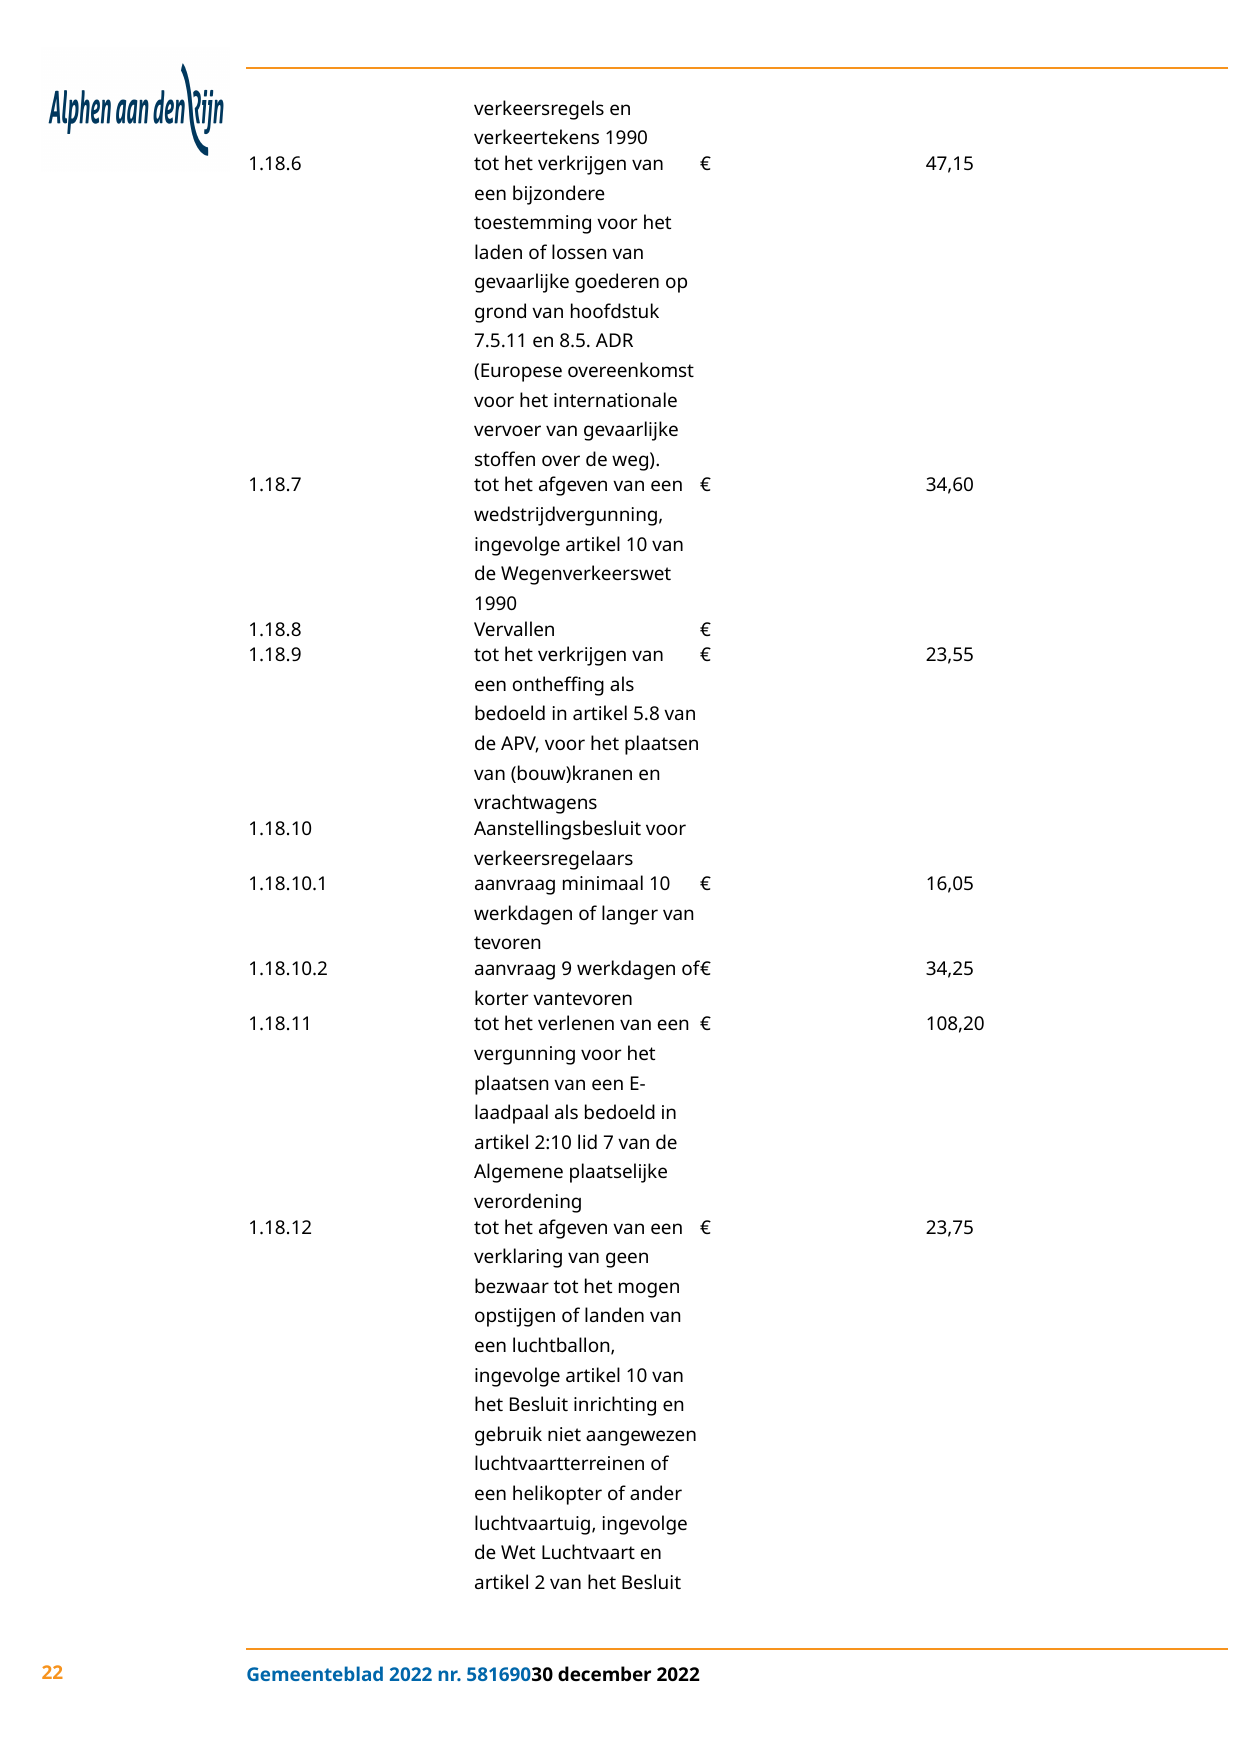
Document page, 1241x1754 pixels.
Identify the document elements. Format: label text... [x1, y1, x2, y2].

table_cell tot het verkrijgen van een ontheffing als bedoeld in artikel 5.8 van de APV, voor het plaatsen van (bouw)kranen en vrachtwagens [474, 641, 700, 815]
table_cell aanvraag 9 werkdagen of korter vantevoren [474, 955, 700, 1011]
table_cell 34,25 [926, 955, 1152, 1011]
table_cell 1.18.9 [248, 641, 474, 815]
table_cell [700, 95, 926, 150]
table_cell Vervallen [474, 616, 700, 641]
table_cell 16,05 [926, 870, 1152, 955]
table_cell verkeersregels en verkeertekens 1990 [474, 95, 700, 150]
table_cell € [700, 616, 926, 641]
table_cell [926, 815, 1152, 870]
table_cell 108,20 [926, 1011, 1152, 1214]
table_cell € [700, 1214, 926, 1594]
table_cell 47,15 [926, 150, 1152, 472]
table_cell 1.18.6 [248, 150, 474, 472]
table_cell € [700, 150, 926, 472]
table_cell 1.18.7 [248, 472, 474, 616]
table_cell 23,75 [926, 1214, 1152, 1594]
table_cell [248, 95, 474, 150]
picture [41, 47, 231, 172]
table_cell 1.18.12 [248, 1214, 474, 1594]
table_cell € [700, 641, 926, 815]
table_cell € [700, 870, 926, 955]
table_cell 1.18.10 [248, 815, 474, 870]
table_cell € [700, 472, 926, 616]
table_cell aanvraag minimaal 10 werkdagen of langer van tevoren [474, 870, 700, 955]
table_cell tot het verkrijgen van een bijzondere toestemming voor het laden of lossen van gevaarlijke goederen op grond van hoofdstuk 7.5.11 en 8.5. ADR (Europese overeenkomst voor het internationale vervoer van gevaarlijke stoffen over de weg). [474, 150, 700, 472]
table_cell [926, 95, 1152, 150]
table_cell 34,60 [926, 472, 1152, 616]
table_cell 1.18.10.2 [248, 955, 474, 1011]
table_cell tot het afgeven van een wedstrijdvergunning, ingevolge artikel 10 van de Wegenverkeerswet 1990 [474, 472, 700, 616]
table_cell [700, 815, 926, 870]
table_cell € [700, 955, 926, 1011]
table_cell 23,55 [926, 641, 1152, 815]
table_cell Aanstellingsbesluit voor verkeersregelaars [474, 815, 700, 870]
table_cell 1.18.8 [248, 616, 474, 641]
table_cell [926, 616, 1152, 641]
table_cell 1.18.10.1 [248, 870, 474, 955]
table_cell tot het verlenen van een vergunning voor het plaatsen van een E-laadpaal als bedoeld in artikel 2:10 lid 7 van de Algemene plaatselijke verordening [474, 1011, 700, 1214]
table_cell 1.18.11 [248, 1011, 474, 1214]
table_cell € [700, 1011, 926, 1214]
table_cell tot het afgeven van een verklaring van geen bezwaar tot het mogen opstijgen of landen van een luchtballon, ingevolge artikel 10 van het Besluit inrichting en gebruik niet aangewezen luchtvaartterreinen of een helikopter of ander luchtvaartuig, ingevolge de Wet Luchtvaart en artikel 2 van het Besluit [474, 1214, 700, 1594]
